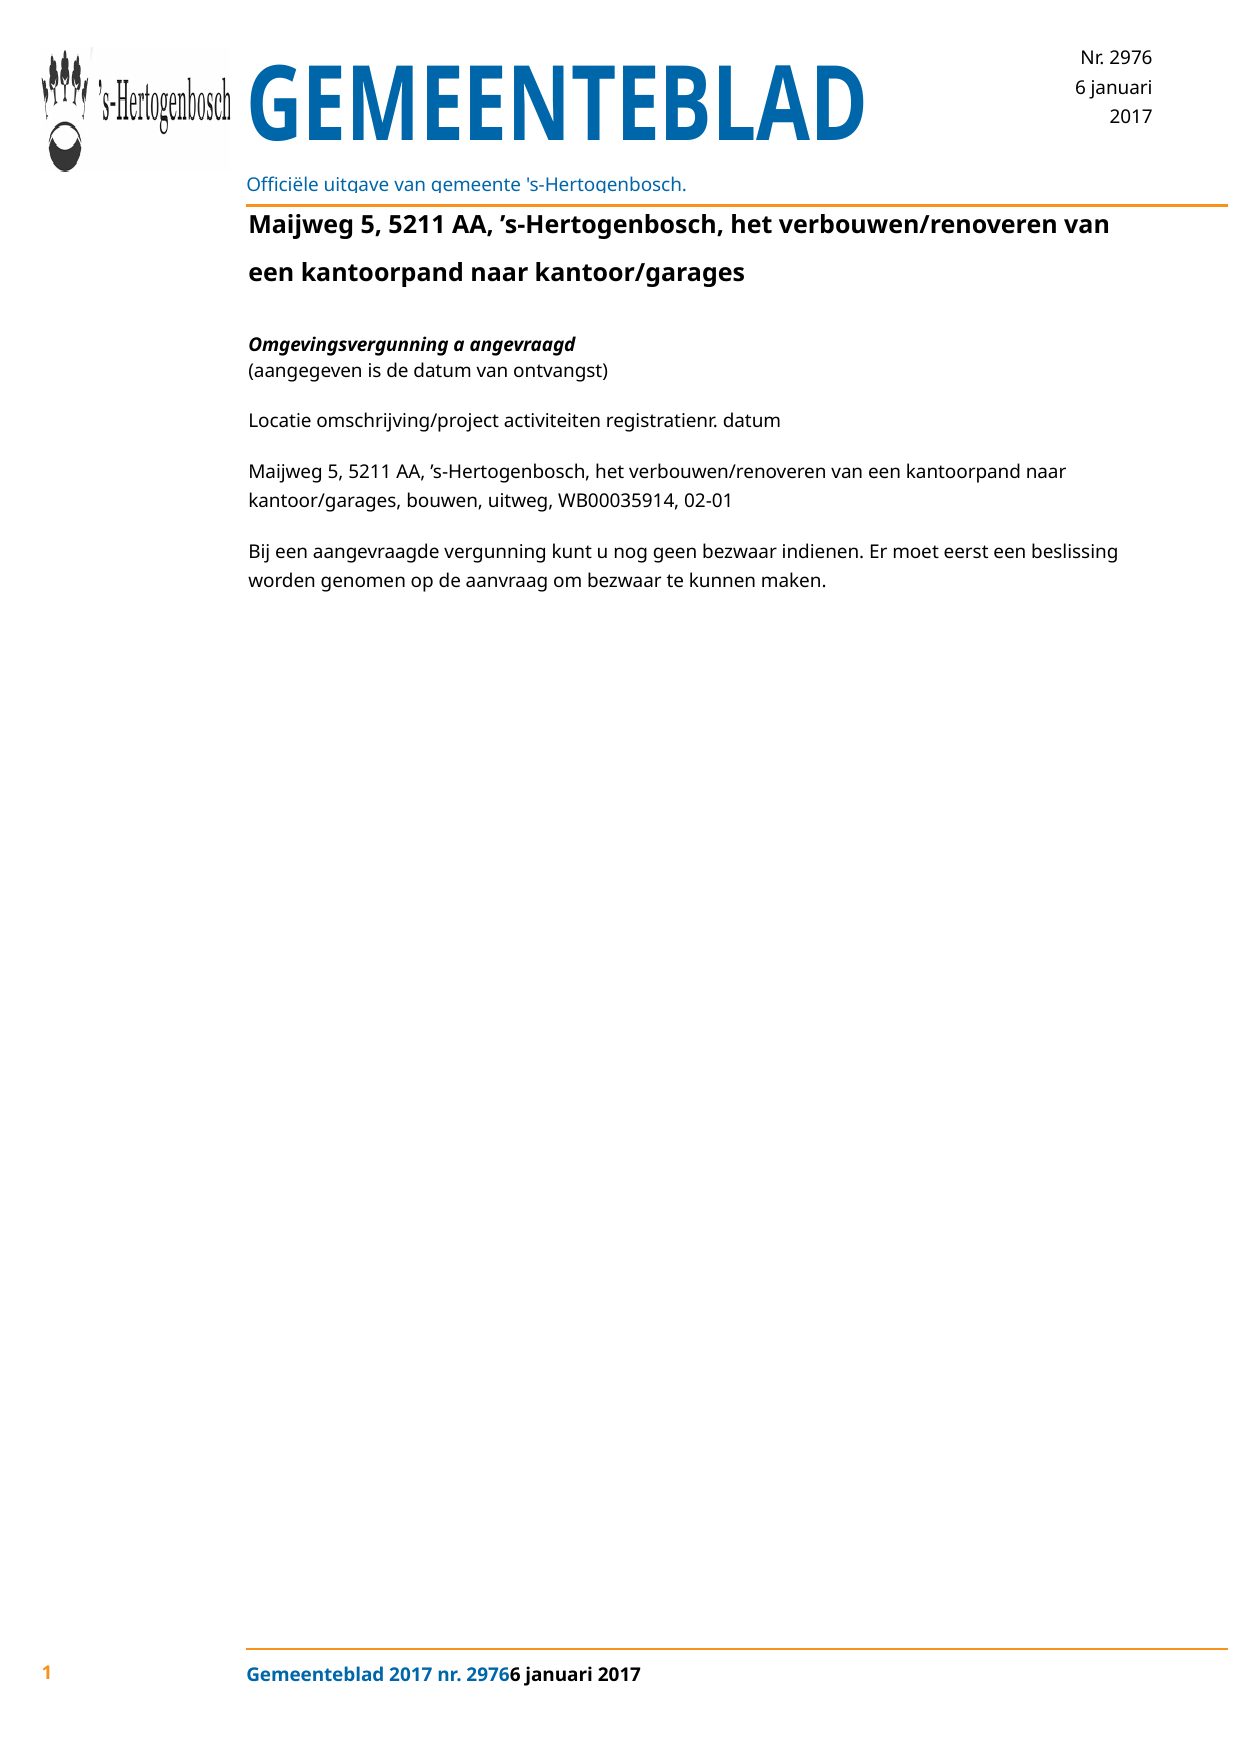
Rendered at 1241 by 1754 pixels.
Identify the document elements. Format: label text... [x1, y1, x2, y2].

text Locatie omschrijving/project activiteiten registratienr. datum [248, 408, 1152, 433]
text Omgevingsvergunning a angevraagd [248, 331, 1152, 357]
text (aangegeven is de datum van ontvangst) [248, 357, 1152, 383]
text Bij een aangevraagde vergunning kunt u nog geen bezwaar indienen. Er moet eerst een beslissing worden genomen op de aanvraag om bezwaar te kunnen maken. [248, 538, 1152, 593]
text Maijweg 5, 5211 AA, ’s-Hertogenbosch, het verbouwen/renoveren van een kantoorpand naar kantoor/garages, bouwen, uitweg, WB00035914, 02-01 [248, 458, 1152, 513]
picture [41, 47, 231, 172]
text Maijweg 5, 5211 AA, ’s-Hertogenbosch, het verbouwen/renoveren van een kantoorpand naar kantoor/garages [248, 207, 1152, 288]
